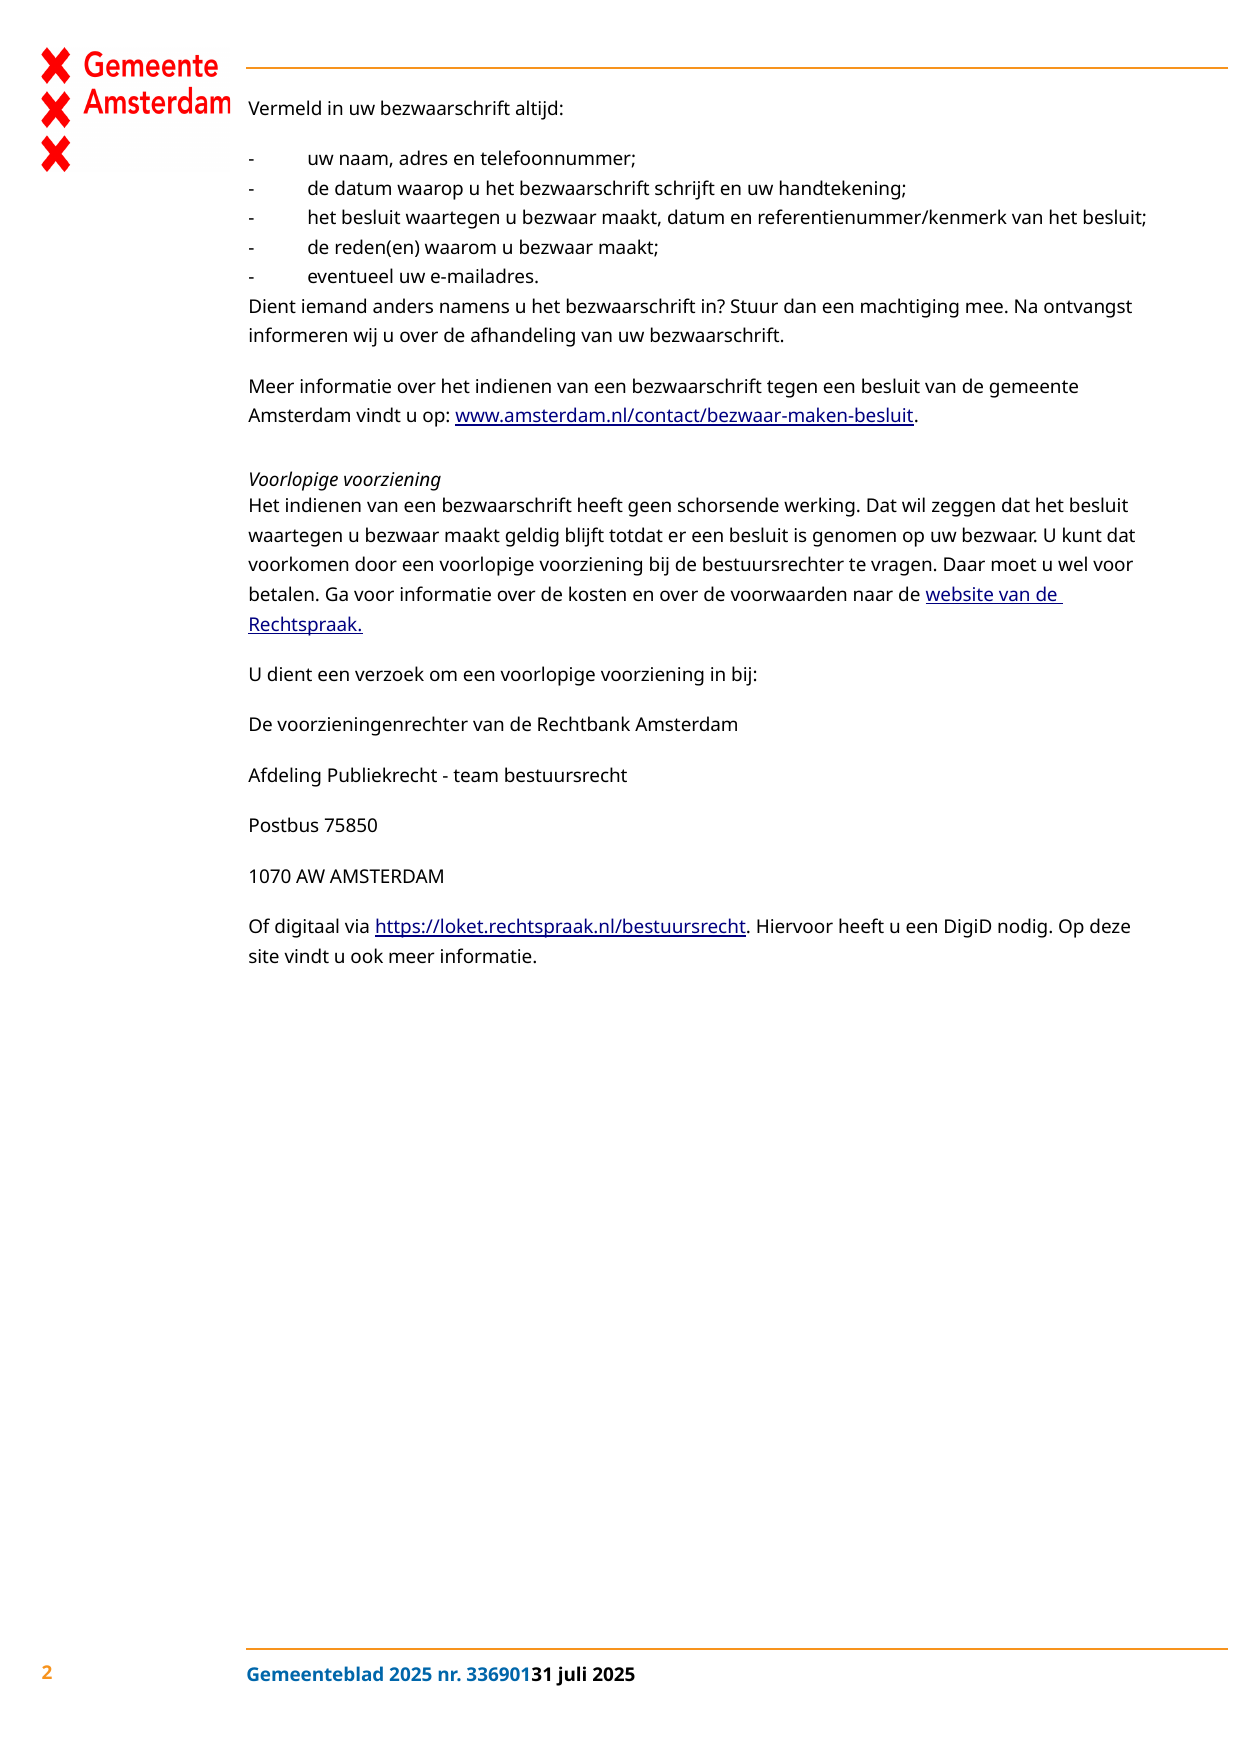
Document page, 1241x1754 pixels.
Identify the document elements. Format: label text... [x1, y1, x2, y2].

text U dient een verzoek om een voorlopige voorziening in bij: [248, 661, 1152, 687]
text Voorlopige voorziening [248, 467, 1152, 492]
text De voorzieningenrechter van de Rechtbank Amsterdam [248, 712, 1152, 737]
list de reden(en) waarom u bezwaar maakt; [248, 234, 1152, 260]
text 1070 AW AMSTERDAM [248, 863, 1152, 888]
list uw naam, adres en telefoonnummer; [248, 145, 1152, 171]
text Meer informatie over het indienen van een bezwaarschrift tegen een besluit van de gemeente Amsterdam vindt u op: www.amsterdam.nl/contact/bezwaar-maken-besluit. [248, 373, 1152, 428]
picture [41, 47, 231, 172]
list het besluit waartegen u bezwaar maakt, datum en referentienummer/kenmerk van het besluit; [248, 204, 1152, 230]
text Vermeld in uw bezwaarschrift altijd: [248, 95, 1152, 121]
text Het indienen van een bezwaarschrift heeft geen schorsende werking. Dat wil zeggen dat het besluit waartegen u bezwaar maakt geldig blijft totdat er een besluit is genomen op uw bezwaar. U kunt dat voorkomen door een voorlopige voorziening bij de bestuursrechter te vragen. Daar moet u wel voor betalen. Ga voor informatie over de kosten en over de voorwaarden naar de website van de Rechtspraak. [248, 492, 1152, 636]
list eventueel uw e-mailadres. [248, 263, 1152, 289]
text Postbus 75850 [248, 812, 1152, 838]
text Of digitaal via https://loket.rechtspraak.nl/bestuursrecht. Hiervoor heeft u een DigiD nodig. Op deze site vindt u ook meer informatie. [248, 913, 1152, 968]
text Afdeling Publiekrecht - team bestuursrecht [248, 762, 1152, 788]
text Dient iemand anders namens u het bezwaarschrift in? Stuur dan een machtiging mee. Na ontvangst informeren wij u over de afhandeling van uw bezwaarschrift. [248, 293, 1152, 348]
list de datum waarop u het bezwaarschrift schrijft en uw handtekening; [248, 175, 1152, 201]
